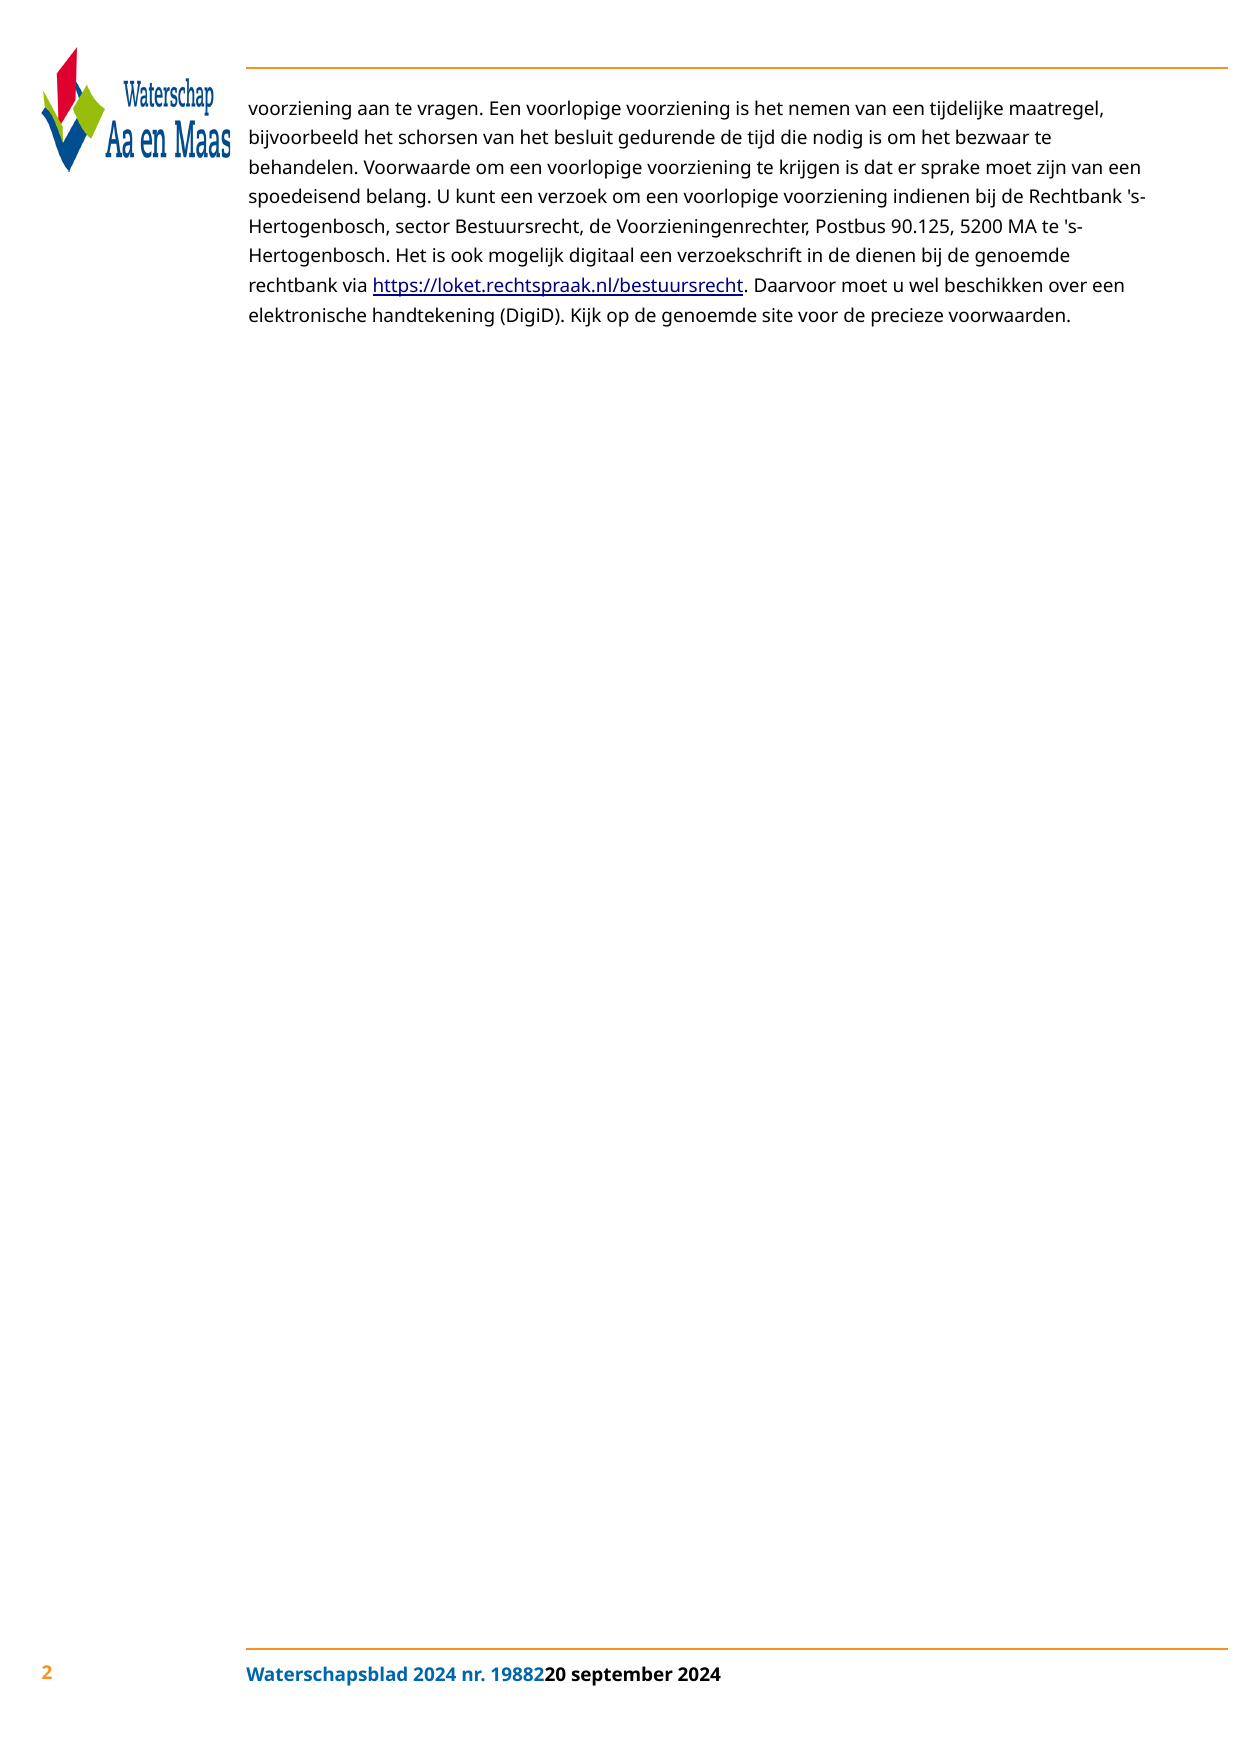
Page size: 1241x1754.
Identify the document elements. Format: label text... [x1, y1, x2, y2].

picture [41, 47, 231, 172]
text voorziening aan te vragen. Een voorlopige voorziening is het nemen van een tijdelijke maatregel, bijvoorbeeld het schorsen van het besluit gedurende de tijd die nodig is om het bezwaar te behandelen. Voorwaarde om een voorlopige voorziening te krijgen is dat er sprake moet zijn van een spoedeisend belang. U kunt een verzoek om een voorlopige voorziening indienen bij de Rechtbank 's-Hertogenbosch, sector Bestuursrecht, de Voorzieningenrechter, Postbus 90.125, 5200 MA te 's-Hertogenbosch. Het is ook mogelijk digitaal een verzoekschrift in de dienen bij de genoemde rechtbank via https://loket.rechtspraak.nl/bestuursrecht. Daarvoor moet u wel beschikken over een elektronische handtekening (DigiD). Kijk op de genoemde site voor de precieze voorwaarden. [248, 95, 1152, 328]
